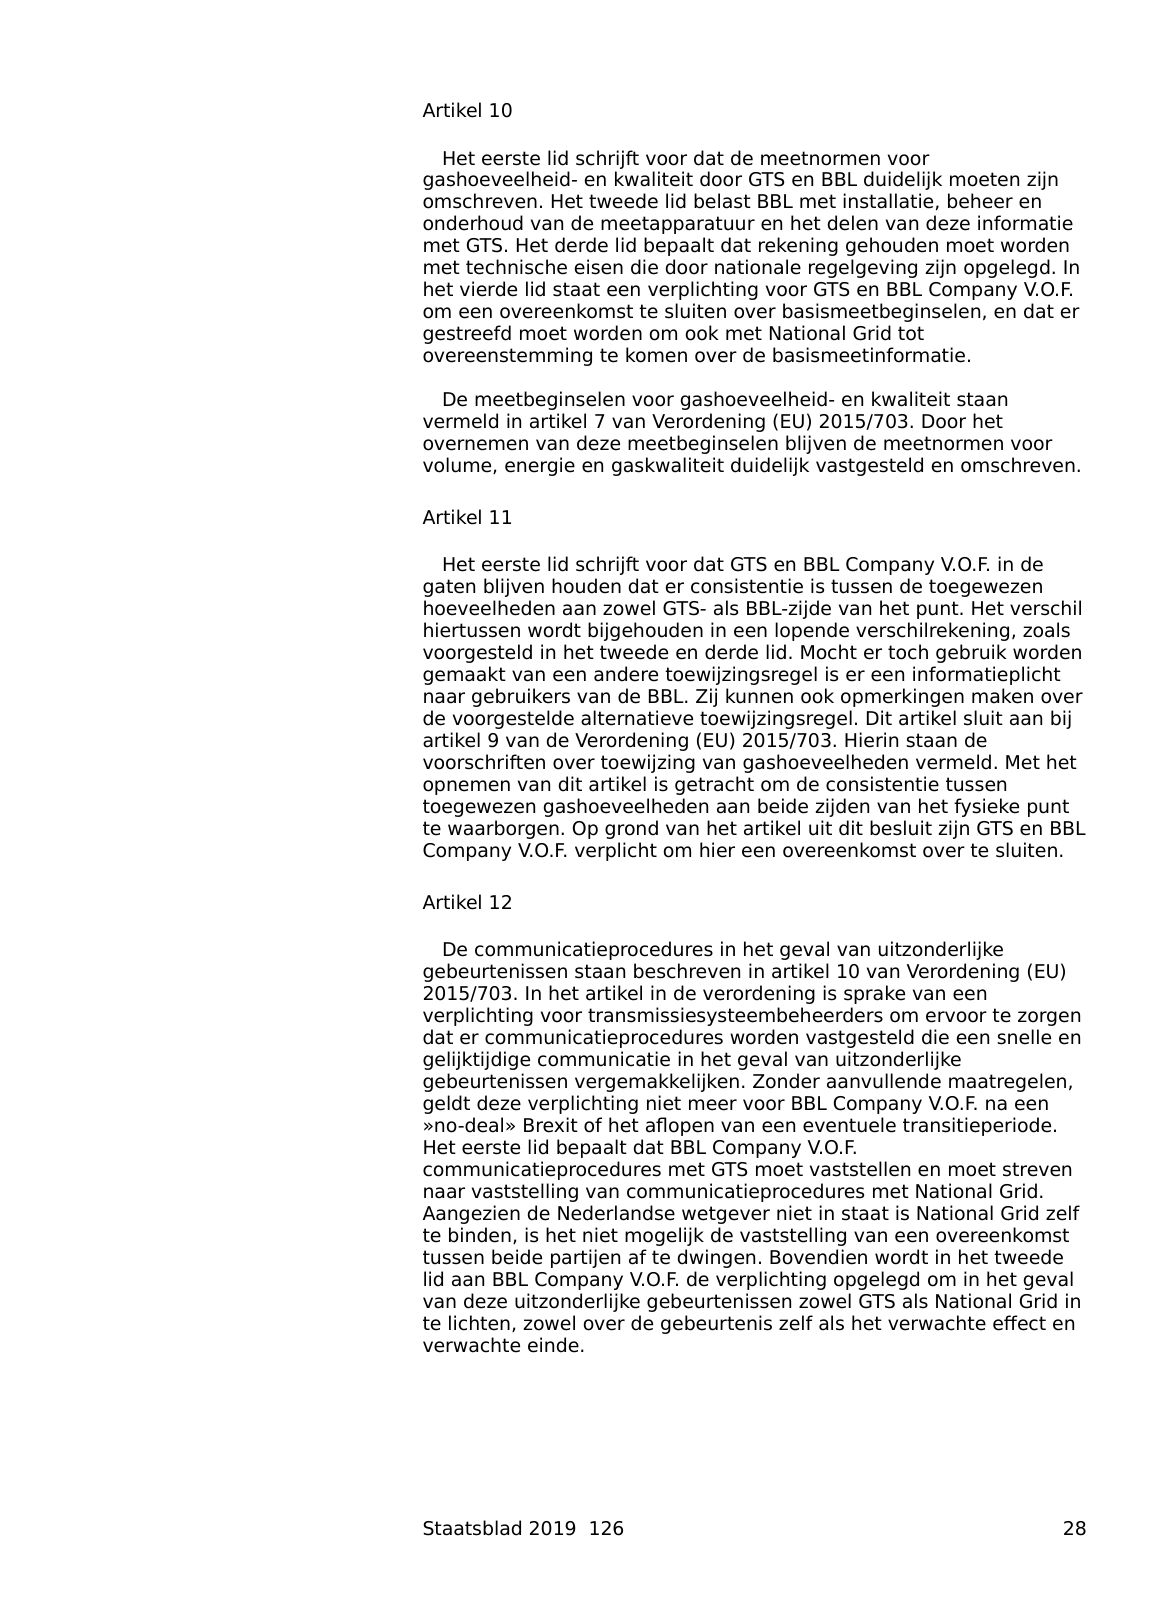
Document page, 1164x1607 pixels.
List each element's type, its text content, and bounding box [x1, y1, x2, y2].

subtitle Artikel 11 [422, 507, 1087, 529]
text Het eerste lid schrijft voor dat de meetnormen voor gashoeveelheid- en kwaliteit door GTS en BBL duidelijk moeten zijn omschreven. Het tweede lid belast BBL met installatie, beheer en onderhoud van de meetapparatuur en het delen van deze informatie met GTS. Het derde lid bepaalt dat rekening gehouden moet worden met technische eisen die door nationale regelgeving zijn opgelegd. In het vierde lid staat een verplichting voor GTS en BBL Company V.O.F. om een overeenkomst te sluiten over basismeetbeginselen, en dat er gestreefd moet worden om ook met National Grid tot overeenstemming te komen over de basismeetinformatie. [422, 147, 1087, 367]
subtitle Artikel 10 [422, 100, 1087, 122]
text Het eerste lid schrijft voor dat GTS en BBL Company V.O.F. in de gaten blijven houden dat er consistentie is tussen de toegewezen hoeveelheden aan zowel GTS- als BBL-zijde van het punt. Het verschil hiertussen wordt bijgehouden in een lopende verschilrekening, zoals voorgesteld in het tweede en derde lid. Mocht er toch gebruik worden gemaakt van een andere toewijzingsregel is er een informatieplicht naar gebruikers van de BBL. Zij kunnen ook opmerkingen maken over de voorgestelde alternatieve toewijzingsregel. Dit artikel sluit aan bij artikel 9 van de Verordening (EU) 2015/703. Hierin staan de voorschriften over toewijzing van gashoeveelheden vermeld. Met het opnemen van dit artikel is getracht om de consistentie tussen toegewezen gashoeveelheden aan beide zijden van het fysieke punt te waarborgen. Op grond van het artikel uit dit besluit zijn GTS en BBL Company V.O.F. verplicht om hier een overeenkomst over te sluiten. [422, 554, 1087, 862]
subtitle Artikel 12 [422, 892, 1087, 914]
text De communicatieprocedures in het geval van uitzonderlijke gebeurtenissen staan beschreven in artikel 10 van Verordening (EU) 2015/703. In het artikel in de verordening is sprake van een verplichting voor transmissiesysteembeheerders om ervoor te zorgen dat er communicatieprocedures worden vastgesteld die een snelle en gelijktijdige communicatie in het geval van uitzonderlijke gebeurtenissen vergemakkelijken. Zonder aanvullende maatregelen, geldt deze verplichting niet meer voor BBL Company V.O.F. na een »no-deal» Brexit of het aflopen van een eventuele transitieperiode. Het eerste lid bepaalt dat BBL Company V.O.F. communicatieprocedures met GTS moet vaststellen en moet streven naar vaststelling van communicatieprocedures met National Grid. Aangezien de Nederlandse wetgever niet in staat is National Grid zelf te binden, is het niet mogelijk de vaststelling van een overeenkomst tussen beide partijen af te dwingen. Bovendien wordt in het tweede lid aan BBL Company V.O.F. de verplichting opgelegd om in het geval van deze uitzonderlijke gebeurtenissen zowel GTS als National Grid in te lichten, zowel over de gebeurtenis zelf als het verwachte effect en verwachte einde. [422, 939, 1087, 1357]
text De meetbeginselen voor gashoeveelheid- en kwaliteit staan vermeld in artikel 7 van Verordening (EU) 2015/703. Door het overnemen van deze meetbeginselen blijven de meetnormen voor volume, energie en gaskwaliteit duidelijk vastgesteld en omschreven. [422, 389, 1087, 477]
